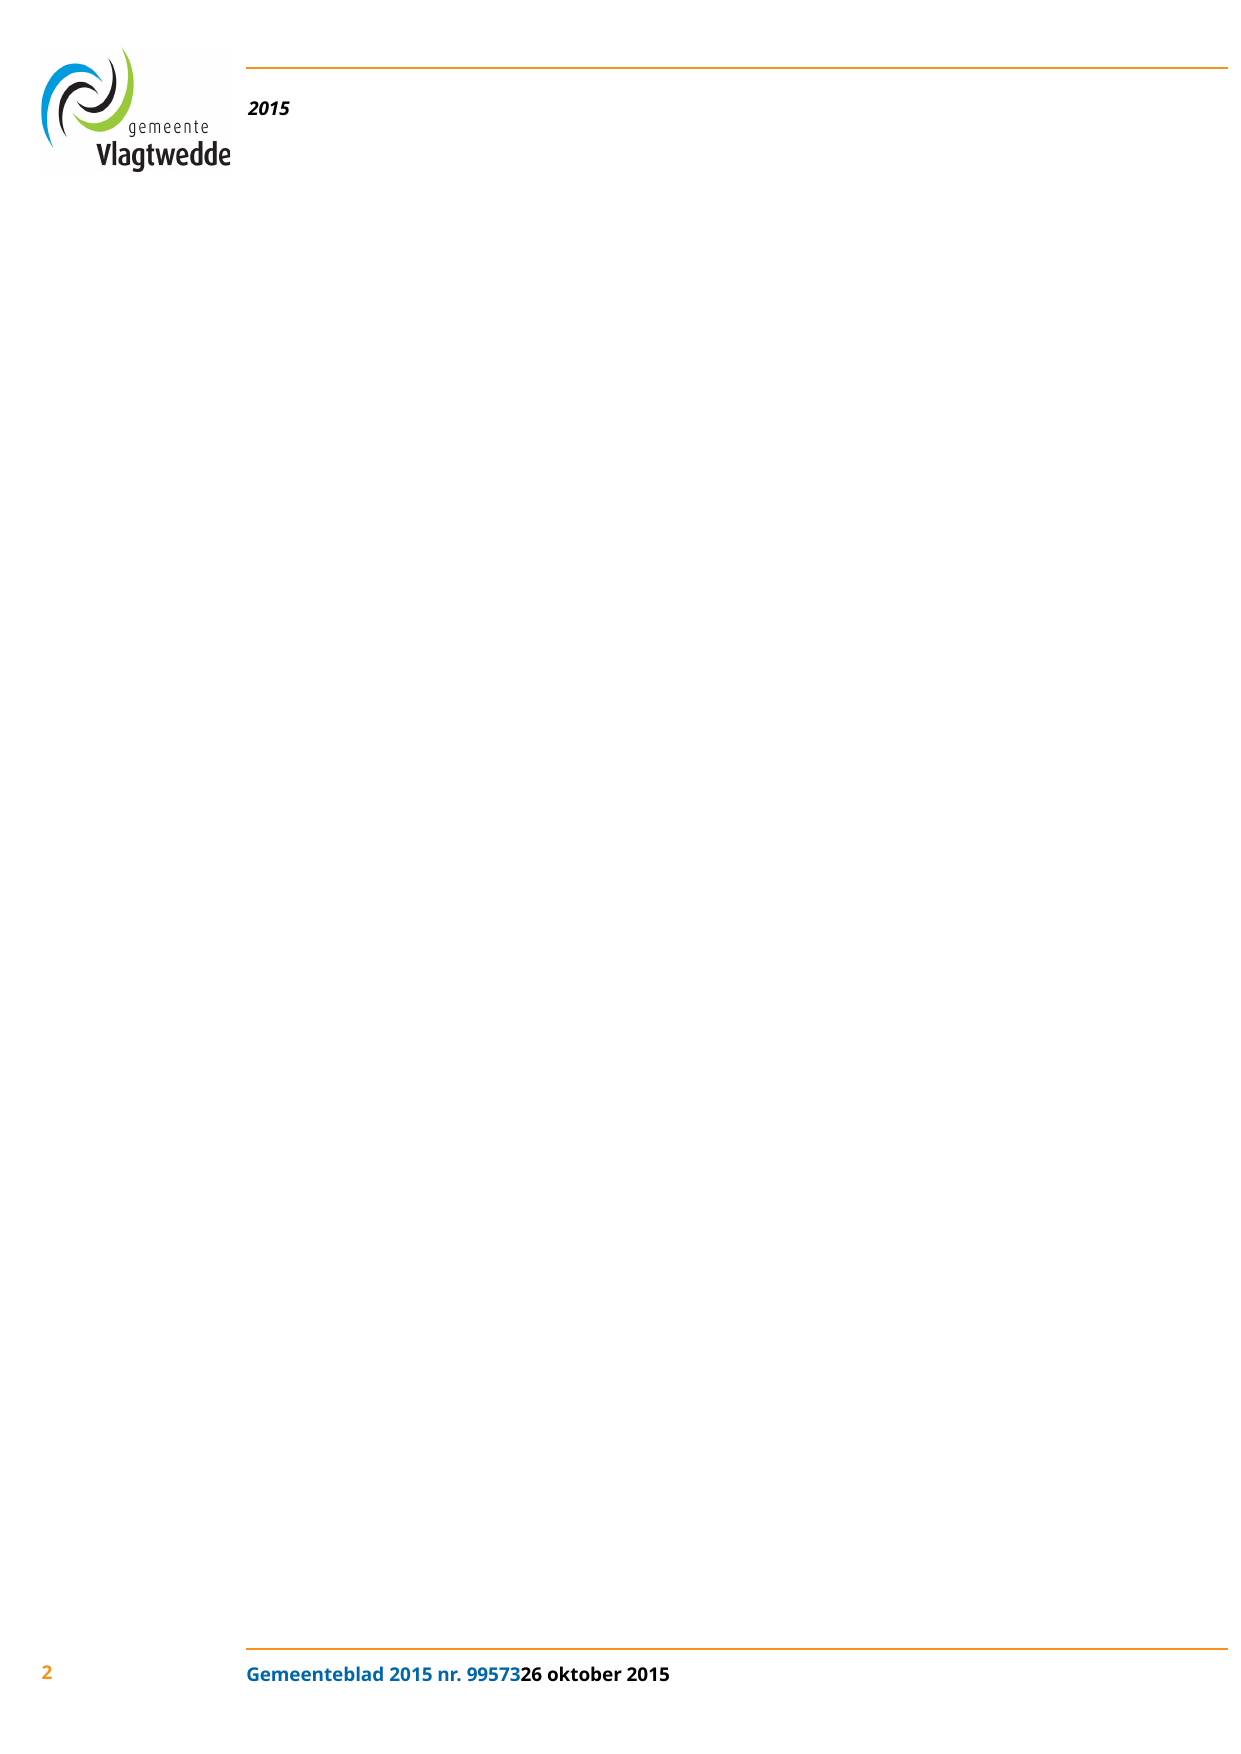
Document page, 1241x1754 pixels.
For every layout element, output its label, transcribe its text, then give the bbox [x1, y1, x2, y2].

text 2015 [248, 95, 1152, 121]
picture [41, 47, 231, 172]
